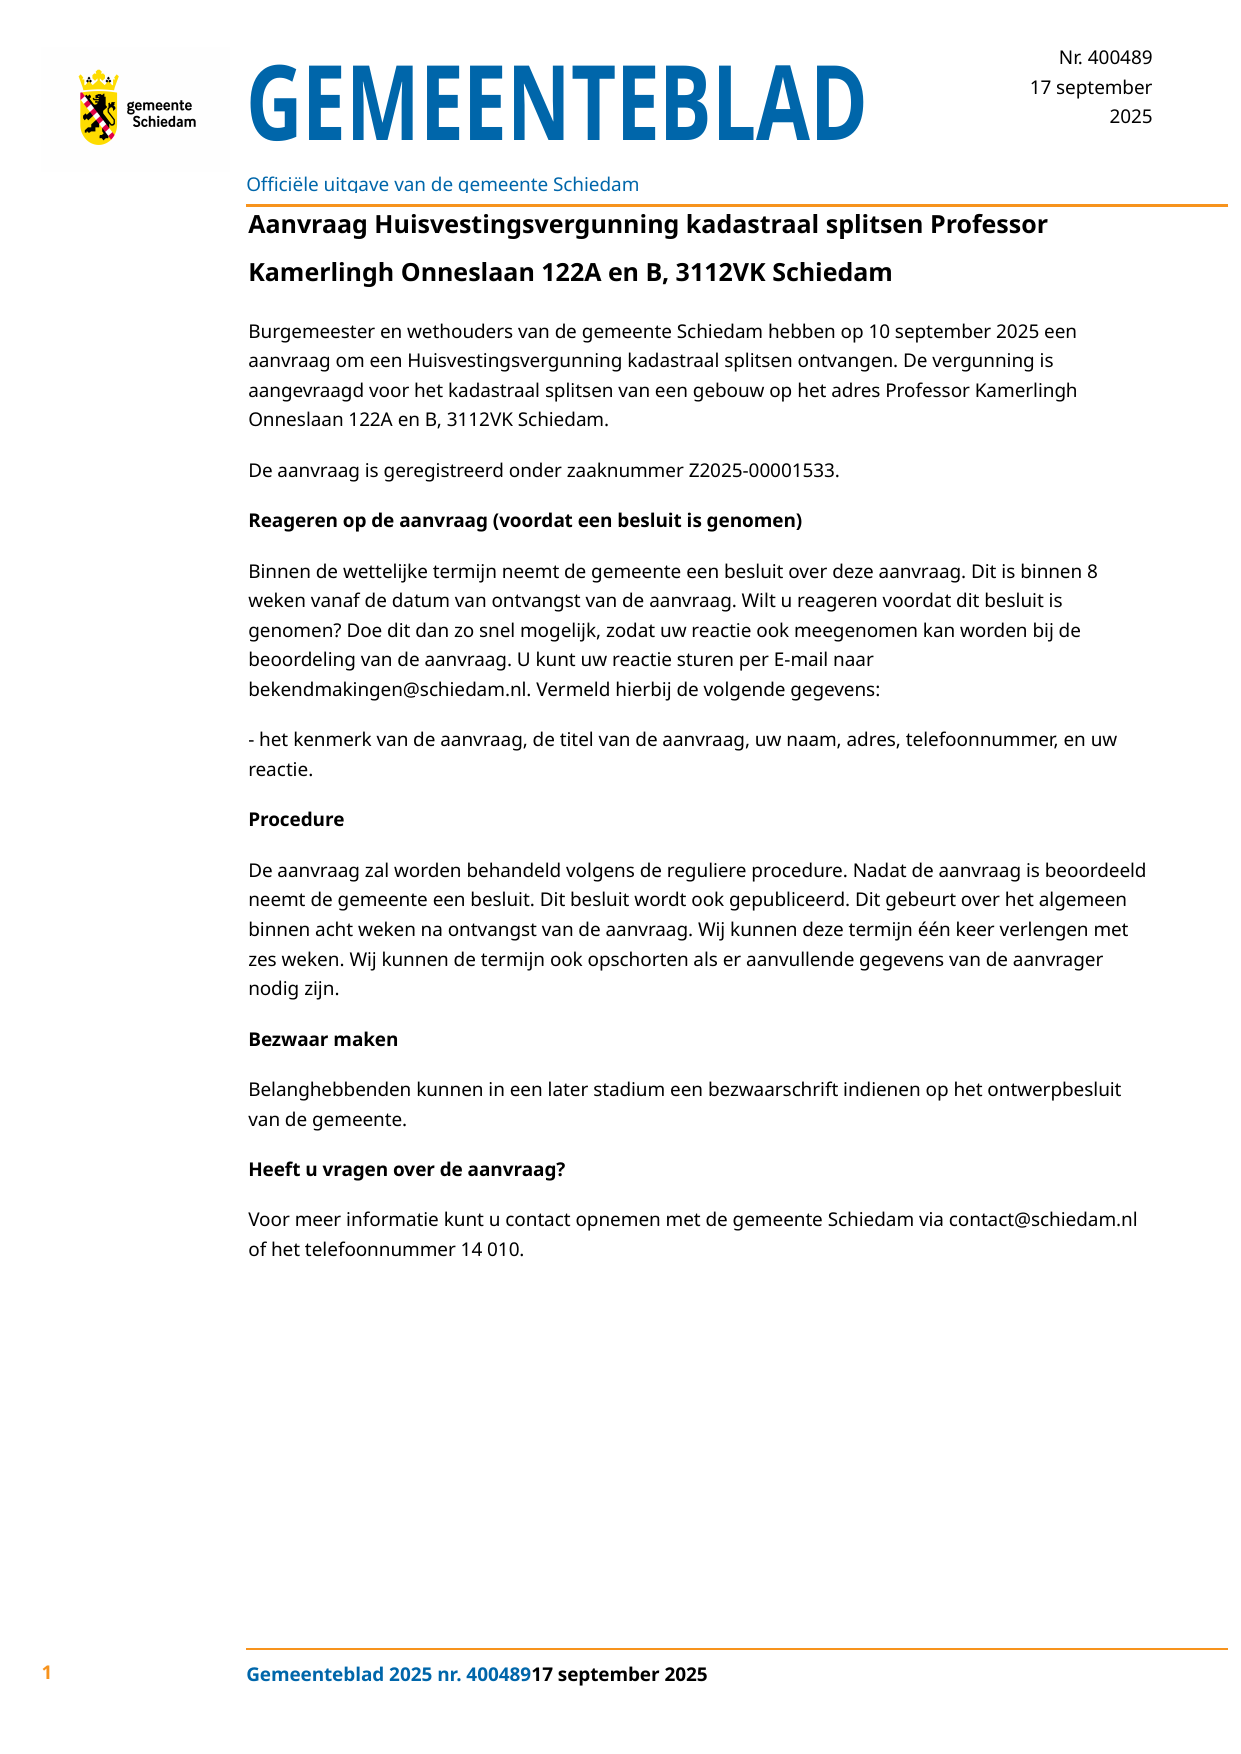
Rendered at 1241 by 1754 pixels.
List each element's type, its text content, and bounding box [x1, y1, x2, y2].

text De aanvraag is geregistreerd onder zaaknummer Z2025-00001533. [248, 457, 1152, 483]
text Aanvraag Huisvestingsvergunning kadastraal splitsen Professor Kamerlingh Onneslaan 122A en B, 3112VK Schiedam [248, 207, 1152, 288]
picture [41, 47, 231, 172]
text Binnen de wettelijke termijn neemt de gemeente een besluit over deze aanvraag. Dit is binnen 8 weken vanaf de datum van ontvangst van de aanvraag. Wilt u reageren voordat dit besluit is genomen? Doe dit dan zo snel mogelijk, zodat uw reactie ook meegenomen kan worden bij de beoordeling van de aanvraag. U kunt uw reactie sturen per E-mail naar bekendmakingen@schiedam.nl. Vermeld hierbij de volgende gegevens: [248, 558, 1152, 702]
text De aanvraag zal worden behandeld volgens de reguliere procedure. Nadat de aanvraag is beoordeeld neemt de gemeente een besluit. Dit besluit wordt ook gepubliceerd. Dit gebeurt over het algemeen binnen acht weken na ontvangst van de aanvraag. Wij kunnen deze termijn één keer verlengen met zes weken. Wij kunnen de termijn ook opschorten als er aanvullende gegevens van de aanvrager nodig zijn. [248, 857, 1152, 1001]
text Burgemeester en wethouders van de gemeente Schiedam hebben op 10 september 2025 een aanvraag om een Huisvestingsvergunning kadastraal splitsen ontvangen. De vergunning is aangevraagd voor het kadastraal splitsen van een gebouw op het adres Professor Kamerlingh Onneslaan 122A en B, 3112VK Schiedam. [248, 318, 1152, 432]
text Belanghebbenden kunnen in een later stadium een bezwaarschrift indienen op het ontwerpbesluit van de gemeente. [248, 1076, 1152, 1132]
text Procedure [248, 807, 1152, 832]
text - het kenmerk van de aanvraag, de titel van de aanvraag, uw naam, adres, telefoonnummer, en uw reactie. [248, 727, 1152, 782]
text Reageren op de aanvraag (voordat een besluit is genomen) [248, 507, 1152, 533]
text Heeft u vragen over de aanvraag? [248, 1156, 1152, 1182]
text Bezwaar maken [248, 1026, 1152, 1052]
text Voor meer informatie kunt u contact opnemen met de gemeente Schiedam via contact@schiedam.nl of het telefoonnummer 14 010. [248, 1207, 1152, 1262]
